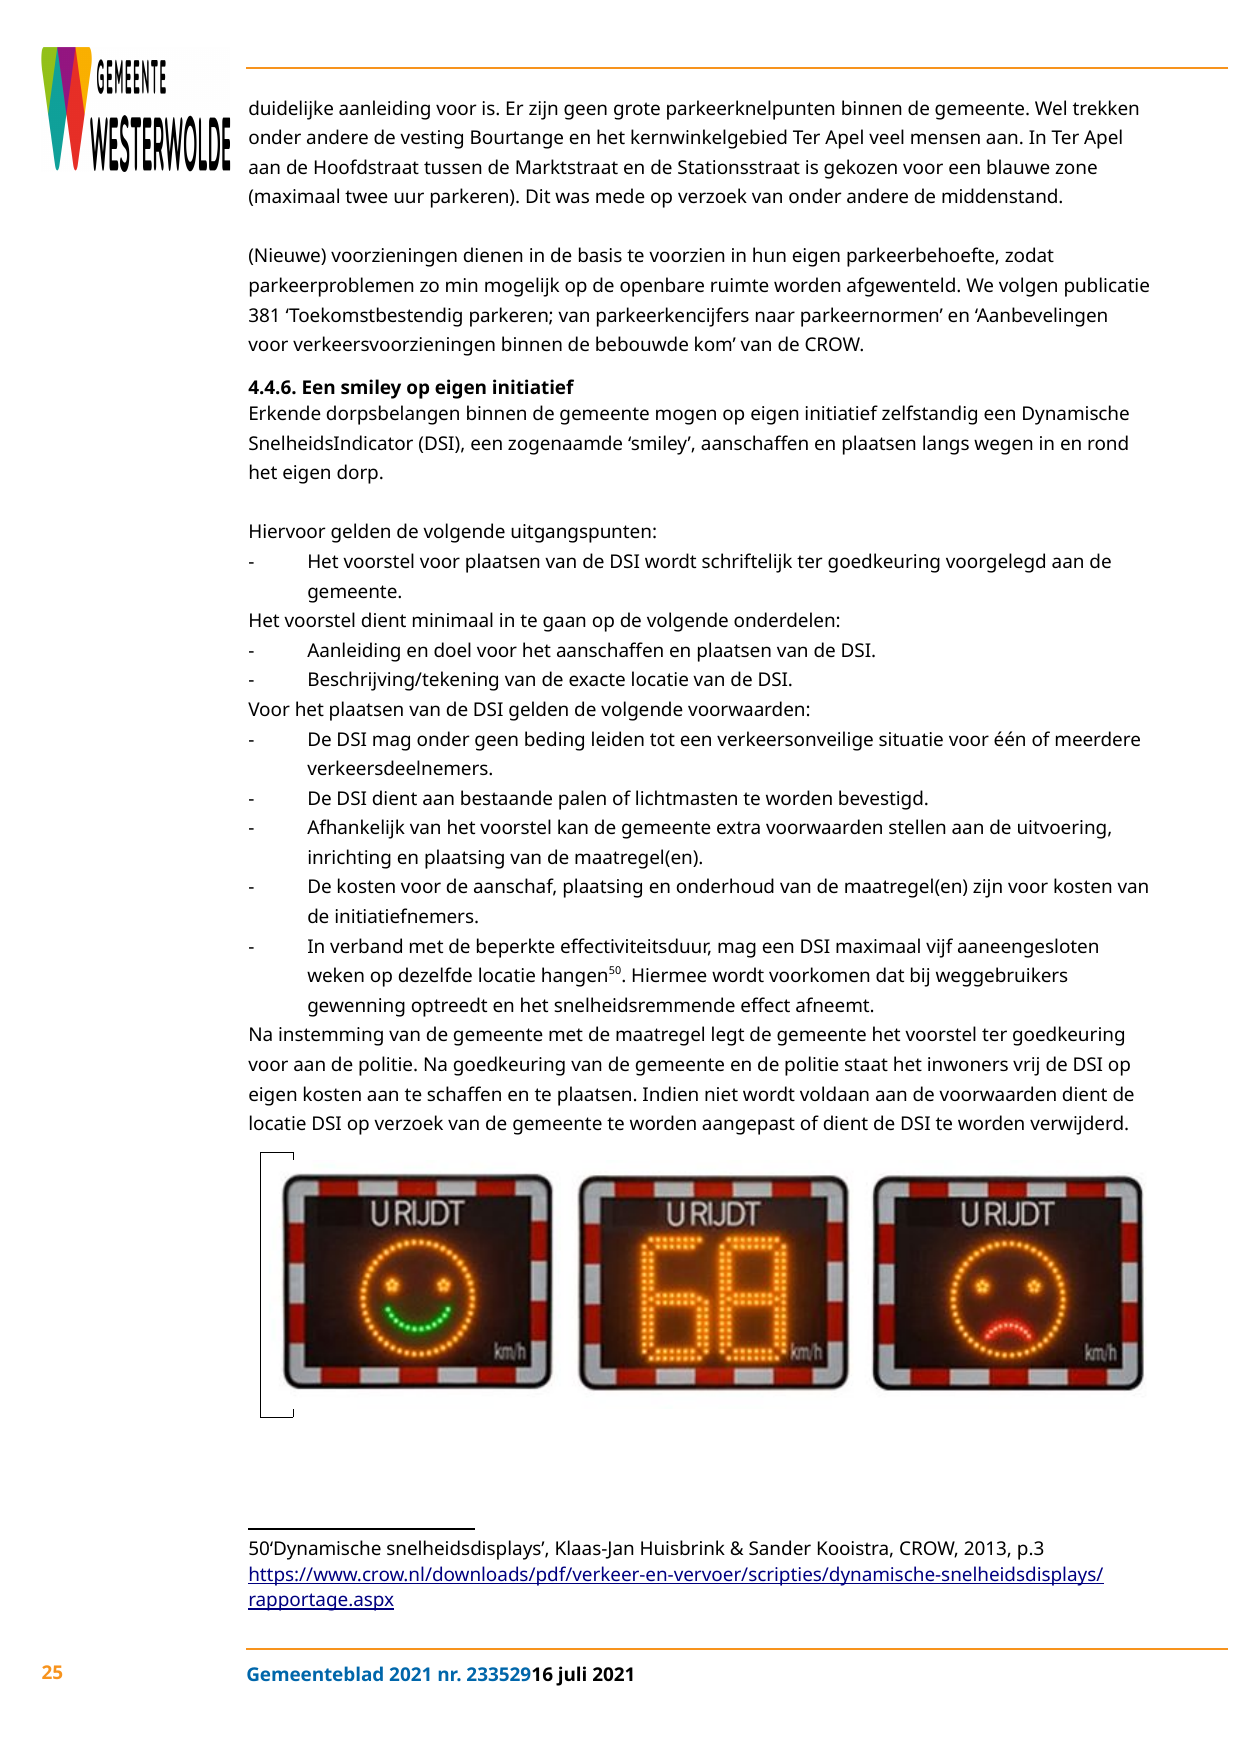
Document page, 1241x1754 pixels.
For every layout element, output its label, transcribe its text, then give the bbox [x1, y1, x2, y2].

list Aanleiding en doel voor het aanschaffen en plaatsen van de DSI. [248, 637, 1152, 663]
picture [41, 47, 231, 172]
list Afhankelijk van het voorstel kan de gemeente extra voorwaarden stellen aan de uitvoering, inrichting en plaatsing van de maatregel(en). [248, 814, 1152, 870]
text Hiervoor gelden de volgende uitgangspunten: [248, 519, 1152, 544]
text 4.4.6. Een smiley op eigen initiatief [248, 374, 1152, 400]
text Na instemming van de gemeente met de maatregel legt de gemeente het voorstel ter goedkeuring voor aan de politie. Na goedkeuring van de gemeente en de politie staat het inwoners vrij de DSI op eigen kosten aan te schaffen en te plaatsen. Indien niet wordt voldaan aan de voorwaarden dient de locatie DSI op verzoek van de gemeente te worden aangepast of dient de DSI te worden verwijderd. [248, 1022, 1152, 1136]
list De DSI mag onder geen beding leiden tot een verkeersonveilige situatie voor één of meerdere verkeersdeelnemers. [248, 726, 1152, 781]
text Het voorstel dient minimaal in te gaan op de volgende onderdelen: [248, 607, 1152, 633]
text Voor het plaatsen van de DSI gelden de volgende voorwaarden: [248, 696, 1152, 722]
list De kosten voor de aanschaf, plaatsing en onderhoud van de maatregel(en) zijn voor kosten van de initiatiefnemers. [248, 874, 1152, 929]
text duidelijke aanleiding voor is. Er zijn geen grote parkeerknelpunten binnen de gemeente. Wel trekken onder andere de vesting Bourtange en het kernwinkelgebied Ter Apel veel mensen aan. In Ter Apel aan de Hoofdstraat tussen de Marktstraat en de Stationsstraat is gekozen voor een blauwe zone (maximaal twee uur parkeren). Dit was mede op verzoek van onder andere de middenstand. [248, 95, 1152, 209]
text Erkende dorpsbelangen binnen de gemeente mogen op eigen initiatief zelfstandig een Dynamische SnelheidsIndicator (DSI), een zogenaamde ‘smiley’, aanschaffen en plaatsen langs wegen in en rond het eigen dorp. [248, 400, 1152, 485]
list De DSI dient aan bestaande palen of lichtmasten te worden bevestigd. [248, 785, 1152, 811]
list In verband met de beperkte effectiviteitsduur, mag een DSI maximaal vijf aaneengesloten weken op dezelfde locatie hangen. Hiermee wordt voorkomen dat bij weggebruikers gewenning optreedt en het snelheidsremmende effect afneemt. [248, 933, 1152, 1018]
list ‘Dynamische snelheidsdisplays’, Klaas-Jan Huisbrink & Sander Kooistra, CROW, 2013, p.3 https://www.crow.nl/downloads/pdf/verkeer-en-vervoer/scripties/dynamische-snelheidsdisplays/rapportage.aspx [248, 1535, 1152, 1612]
text (Nieuwe) voorzieningen dienen in de basis te voorzien in hun eigen parkeerbehoefte, zodat parkeerproblemen zo min mogelijk op de openbare ruimte worden afgewenteld. We volgen publicatie 381 ‘Toekomstbestendig parkeren; van parkeerkencijfers naar parkeernormen’ en ‘Aanbevelingen voor verkeersvoorzieningen binnen de bebouwde kom’ van de CROW. [248, 243, 1152, 357]
list Beschrijving/tekening van de exacte locatie van de DSI. [248, 667, 1152, 692]
list Het voorstel voor plaatsen van de DSI wordt schriftelijk ter goedkeuring voorgelegd aan de gemeente. [248, 548, 1152, 603]
picture [268, 1160, 1155, 1409]
